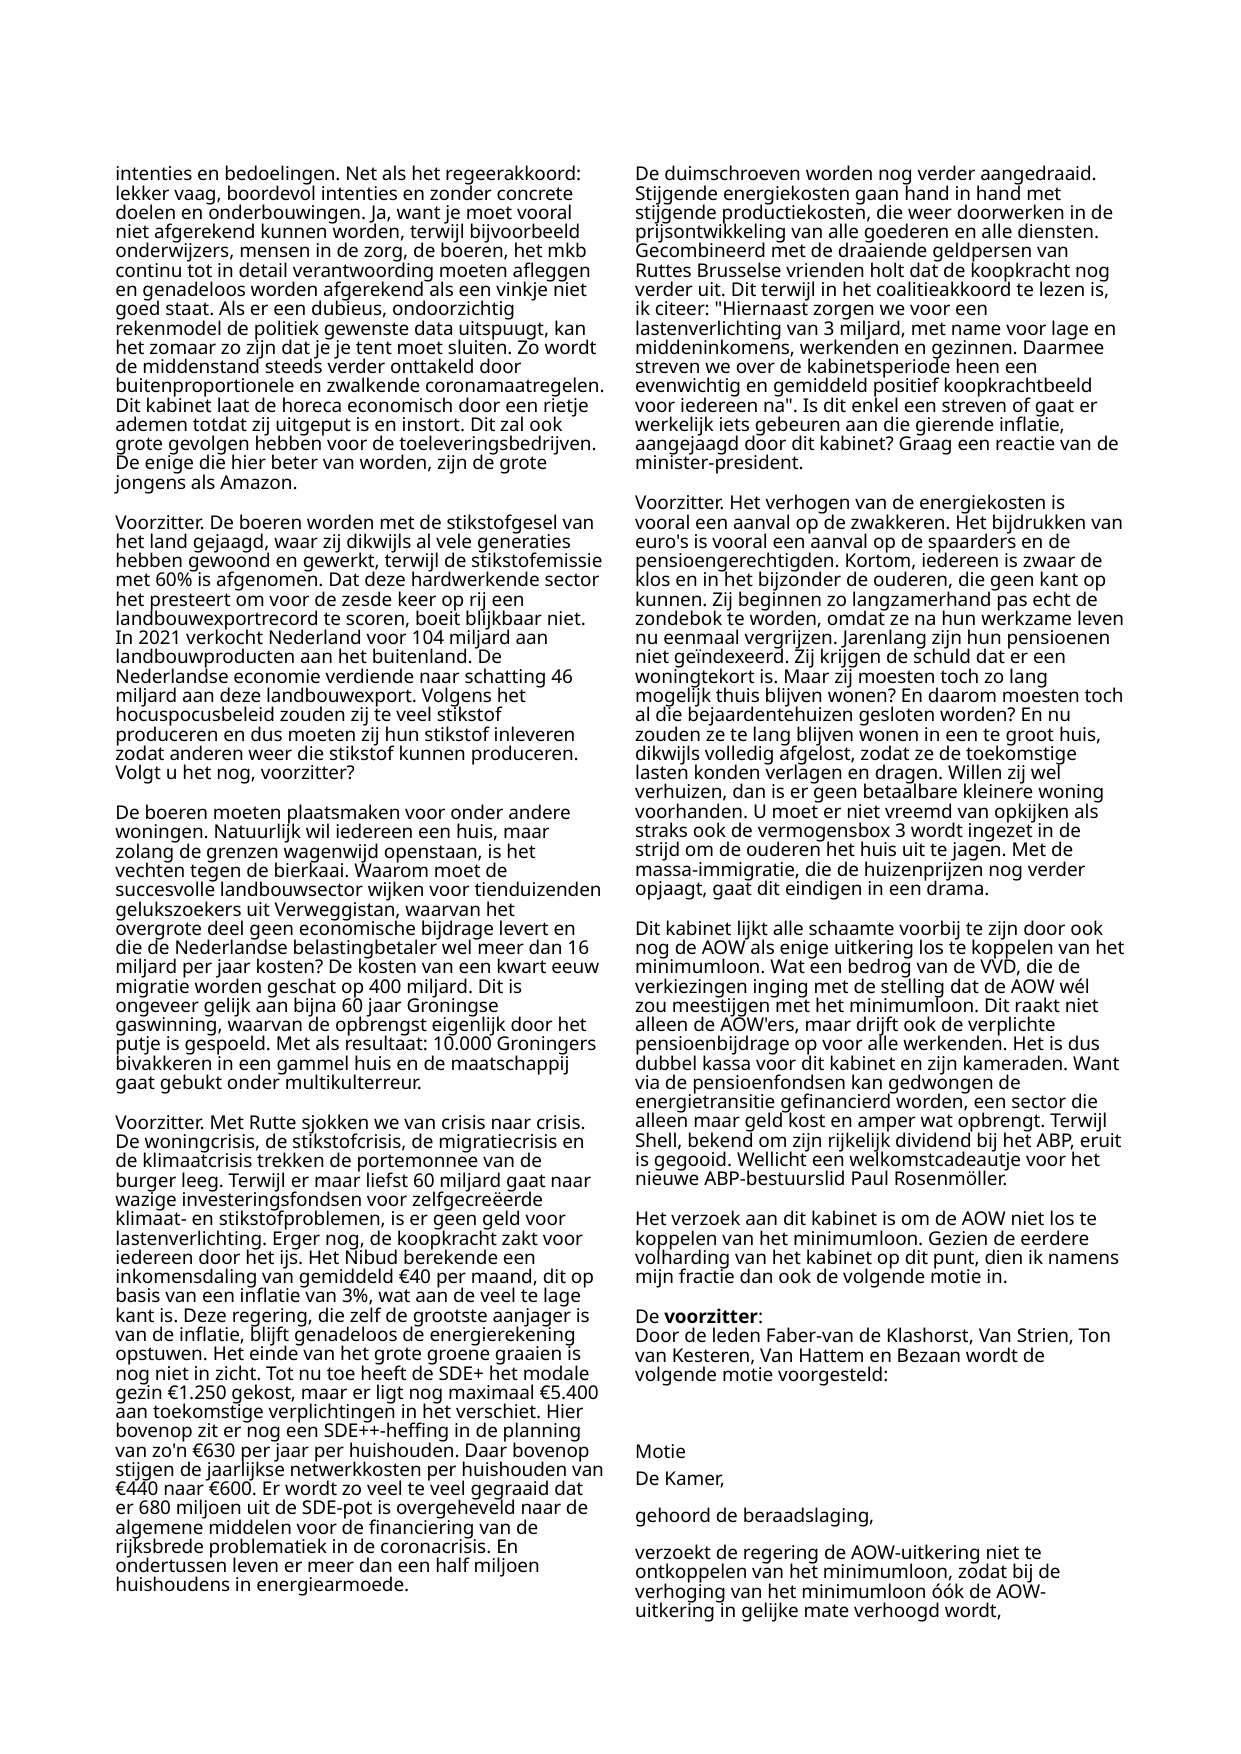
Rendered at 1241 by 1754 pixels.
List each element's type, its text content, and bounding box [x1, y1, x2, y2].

text verzoekt de regering de AOW-uitkering niet te ontkoppelen van het minimumloon, zodat bij de verhoging van het minimumloon óók de AOW-uitkering in gelijke mate verhoogd wordt, [635, 1544, 1125, 1621]
text Voorzitter. Het verhogen van de energiekosten is vooral een aanval op de zwakkeren. Het bijdrukken van euro's is vooral een aanval op de spaarders en de pensioengerechtigden. Kortom, iedereen is zwaar de klos en in het bijzonder de ouderen, die geen kant op kunnen. Zij beginnen zo langzamerhand pas echt de zondebok te worden, omdat ze na hun werkzame leven nu eenmaal vergrijzen. Jarenlang zijn hun pensioenen niet geïndexeerd. Zij krijgen de schuld dat er een woningtekort is. Maar zij moesten toch zo lang mogelijk thuis blijven wonen? En daarom moesten toch al die bejaardentehuizen gesloten worden? En nu zouden ze te lang blijven wonen in een te groot huis, dikwijls volledig afgelost, zodat ze de toekomstige lasten konden verlagen en dragen. Willen zij wel verhuizen, dan is er geen betaalbare kleinere woning voorhanden. U moet er niet vreemd van opkijken als straks ook de vermogensbox 3 wordt ingezet in de strijd om de ouderen het huis uit te jagen. Met de massa-immigratie, die de huizenprijzen nog verder opjaagt, gaat dit eindigen in een drama. [635, 494, 1125, 899]
text Motie [635, 1439, 1125, 1464]
text De Kamer, [635, 1470, 1125, 1489]
text De voorzitter: [635, 1308, 1125, 1327]
text Voorzitter. De boeren worden met de stikstofgesel van het land gejaagd, waar zij dikwijls al vele generaties hebben gewoond en gewerkt, terwijl de stikstofemissie met 60% is afgenomen. Dat deze hardwerkende sector het presteert om voor de zesde keer op rij een landbouwexportrecord te scoren, boeit blijkbaar niet. In 2021 verkocht Nederland voor 104 miljard aan landbouwproducten aan het buitenland. De Nederlandse economie verdiende naar schatting 46 miljard aan deze landbouwexport. Volgens het hocuspocusbeleid zouden zij te veel stikstof produceren en dus moeten zij hun stikstof inleveren zodat anderen weer die stikstof kunnen produceren. Volgt u het nog, voorzitter? [115, 514, 605, 783]
text Dit kabinet lijkt alle schaamte voorbij te zijn door ook nog de AOW als enige uitkering los te koppelen van het minimumloon. Wat een bedrog van de VVD, die de verkiezingen inging met de stelling dat de AOW wél zou meestijgen met het minimumloon. Dit raakt niet alleen de AOW'ers, maar drijft ook de verplichte pensioenbijdrage op voor alle werkenden. Het is dus dubbel kassa voor dit kabinet en zijn kameraden. Want via de pensioenfondsen kan gedwongen de energietransitie gefinancierd worden, een sector die alleen maar geld kost en amper wat opbrengt. Terwijl Shell, bekend om zijn rijkelijk dividend bij het ABP, eruit is gegooid. Wellicht een welkomstcadeautje voor het nieuwe ABP-bestuurslid Paul Rosenmöller. [635, 920, 1125, 1189]
text Door de leden Faber-van de Klashorst, Van Strien, Ton van Kesteren, Van Hattem en Bezaan wordt de volgende motie voorgesteld: [635, 1327, 1125, 1385]
text De boeren moeten plaatsmaken voor onder andere woningen. Natuurlijk wil iedereen een huis, maar zolang de grenzen wagenwijd openstaan, is het vechten tegen de bierkaai. Waarom moet de succesvolle landbouwsector wijken voor tienduizenden gelukszoekers uit Verweggistan, waarvan het overgrote deel geen economische bijdrage levert en die de Nederlandse belastingbetaler wel meer dan 16 miljard per jaar kosten? De kosten van een kwart eeuw migratie worden geschat op 400 miljard. Dit is ongeveer gelijk aan bijna 60 jaar Groningse gaswinning, waarvan de opbrengst eigenlijk door het putje is gespoeld. Met als resultaat: 10.000 Groningers bivakkeren in een gammel huis en de maatschappij gaat gebukt onder multikulterreur. [115, 804, 605, 1093]
text intenties en bedoelingen. Net als het regeerakkoord: lekker vaag, boordevol intenties en zonder concrete doelen en onderbouwingen. Ja, want je moet vooral niet afgerekend kunnen worden, terwijl bijvoorbeeld onderwijzers, mensen in de zorg, de boeren, het mkb continu tot in detail verantwoording moeten afleggen en genadeloos worden afgerekend als een vinkje niet goed staat. Als er een dubieus, ondoorzichtig rekenmodel de politiek gewenste data uitspuugt, kan het zomaar zo zijn dat je je tent moet sluiten. Zo wordt de middenstand steeds verder onttakeld door buitenproportionele en zwalkende coronamaatregelen. Dit kabinet laat de horeca economisch door een rietje ademen totdat zij uitgeput is en instort. Dit zal ook grote gevolgen hebben voor de toeleveringsbedrijven. De enige die hier beter van worden, zijn de grote jongens als Amazon. [115, 165, 605, 493]
text Het verzoek aan dit kabinet is om de AOW niet los te koppelen van het minimumloon. Gezien de eerdere volharding van het kabinet op dit punt, dien ik namens mijn fractie dan ook de volgende motie in. [635, 1210, 1125, 1287]
text De duimschroeven worden nog verder aangedraaid. Stijgende energiekosten gaan hand in hand met stijgende productiekosten, die weer doorwerken in de prijsontwikkeling van alle goederen en alle diensten. Gecombineerd met de draaiende geldpersen van Ruttes Brusselse vrienden holt dat de koopkracht nog verder uit. Dit terwijl in het coalitieakkoord te lezen is, ik citeer: "Hiernaast zorgen we voor een lastenverlichting van 3 miljard, met name voor lage en middeninkomens, werkenden en gezinnen. Daarmee streven we over de kabinetsperiode heen een evenwichtig en gemiddeld positief koopkrachtbeeld voor iedereen na". Is dit enkel een streven of gaat er werkelijk iets gebeuren aan die gierende inflatie, aangejaagd door dit kabinet? Graag een reactie van de minister-president. [635, 165, 1125, 474]
text gehoord de beraadslaging, [635, 1507, 1125, 1527]
text Voorzitter. Met Rutte sjokken we van crisis naar crisis. De woningcrisis, de stikstofcrisis, de migratiecrisis en de klimaatcrisis trekken de portemonnee van de burger leeg. Terwijl er maar liefst 60 miljard gaat naar wazige investeringsfondsen voor zelfgecreëerde klimaat- en stikstofproblemen, is er geen geld voor lastenverlichting. Erger nog, de koopkracht zakt voor iedereen door het ijs. Het Nibud berekende een inkomensdaling van gemiddeld €40 per maand, dit op basis van een inflatie van 3%, wat aan de veel te lage kant is. Deze regering, die zelf de grootste aanjager is van de inflatie, blijft genadeloos de energierekening opstuwen. Het einde van het grote groene graaien is nog niet in zicht. Tot nu toe heeft de SDE+ het modale gezin €1.250 gekost, maar er ligt nog maximaal €5.400 aan toekomstige verplichtingen in het verschiet. Hier bovenop zit er nog een SDE++-heffing in de planning van zo'n €630 per jaar per huishouden. Daar bovenop stijgen de jaarlijkse netwerkkosten per huishouden van €440 naar €600. Er wordt zo veel te veel gegraaid dat er 680 miljoen uit de SDE-pot is overgeheveld naar de algemene middelen voor de financiering van de rijksbrede problematiek in de coronacrisis. En ondertussen leven er meer dan een half miljoen huishoudens in energiearmoede. [115, 1114, 605, 1596]
